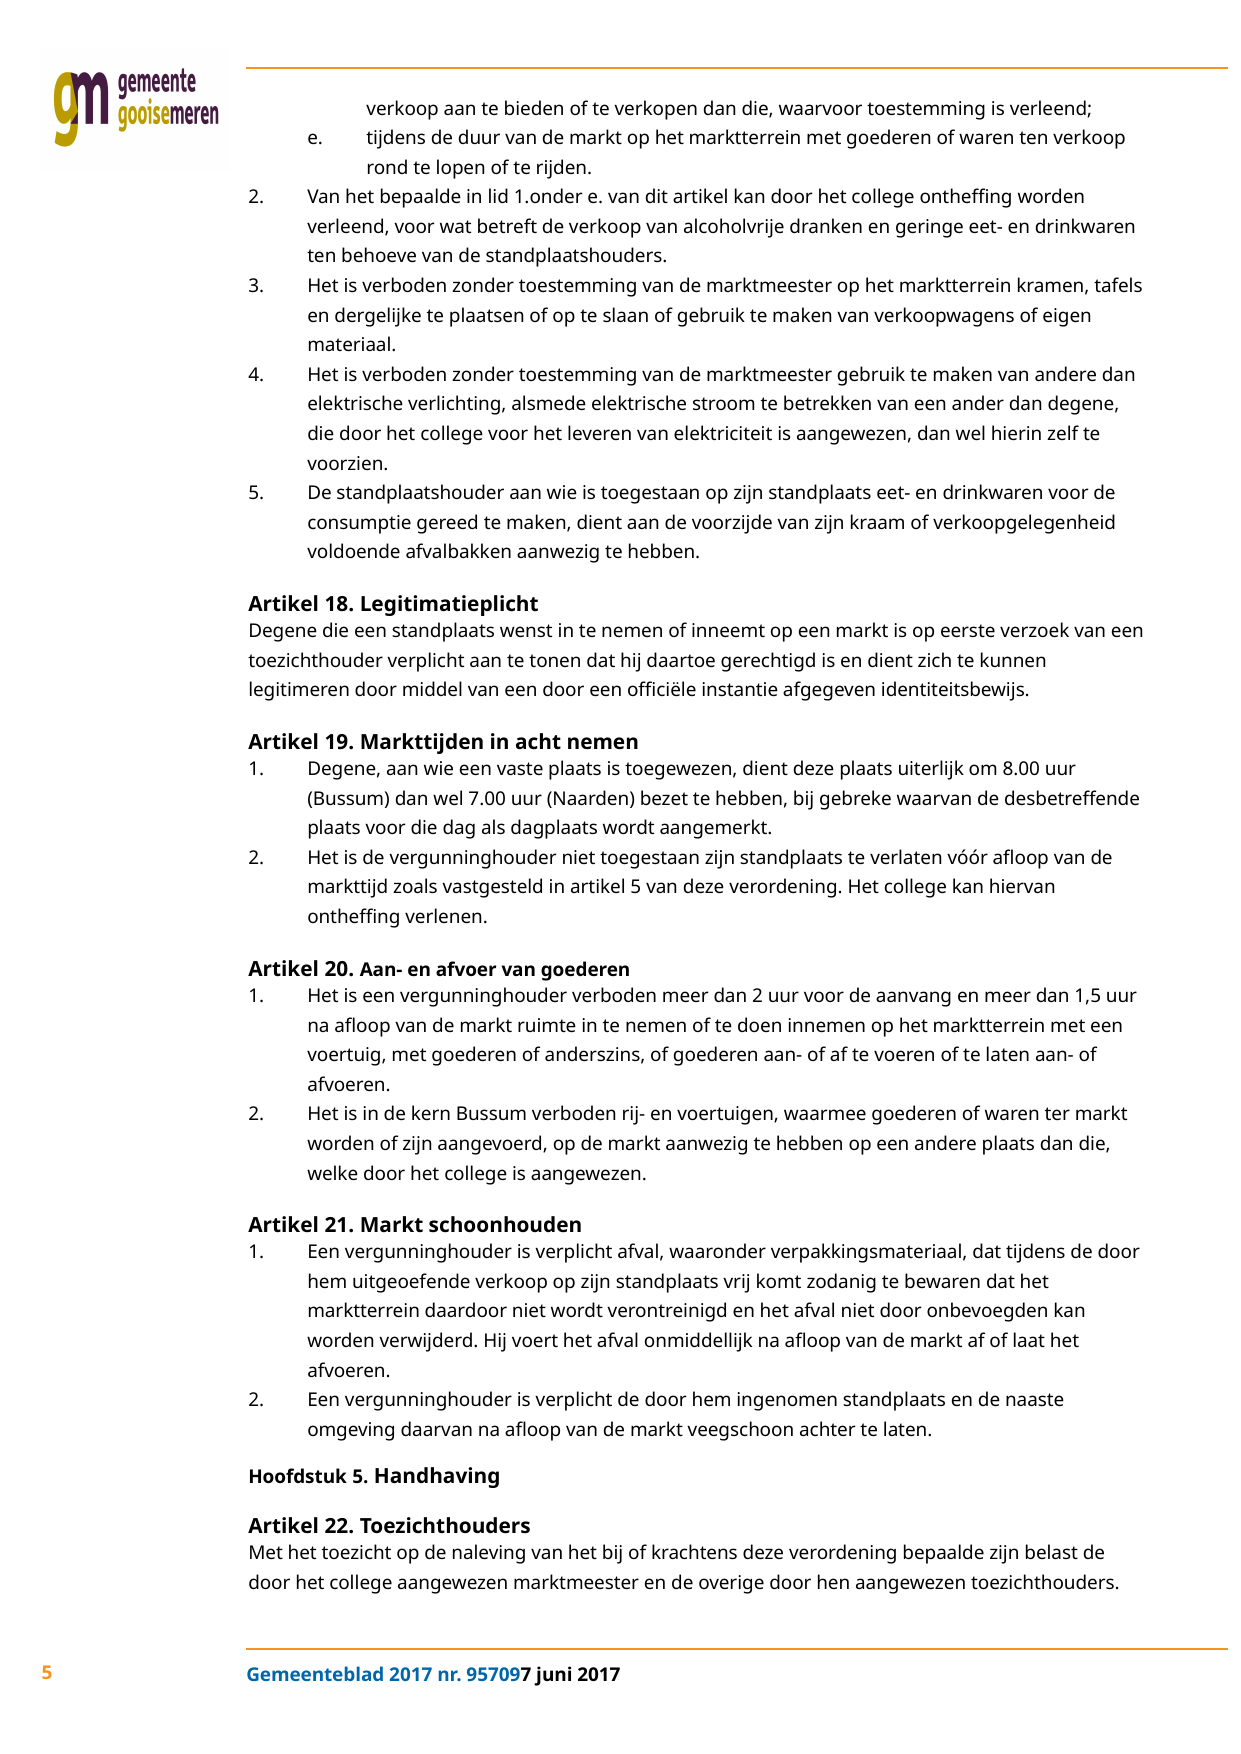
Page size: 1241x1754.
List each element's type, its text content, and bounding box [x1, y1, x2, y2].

list Een vergunninghouder is verplicht de door hem ingenomen standplaats en de naaste omgeving daarvan na afloop van de markt veegschoon achter te laten. [248, 1386, 1152, 1442]
list Degene, aan wie een vaste plaats is toegewezen, dient deze plaats uiterlijk om 8.00 uur (Bussum) dan wel 7.00 uur (Naarden) bezet te hebben, bij gebreke waarvan de desbetreffende plaats voor die dag als dagplaats wordt aangemerkt. [248, 755, 1152, 840]
list Van het bepaalde in lid 1.onder e. van dit artikel kan door het college ontheffing worden verleend, voor wat betreft de verkoop van alcoholvrije dranken en geringe eet- en drinkwaren ten behoeve van de standplaatshouders. [248, 183, 1152, 268]
list Het is een vergunninghouder verboden meer dan 2 uur voor de aanvang en meer dan 1,5 uur na afloop van de markt ruimte in te nemen of te doen innemen op het marktterrein met een voertuig, met goederen of anderszins, of goederen aan- of af te voeren of te laten aan- of afvoeren. [248, 982, 1152, 1097]
text Hoofdstuk 5. Handhaving [248, 1462, 1152, 1490]
list Het is in de kern Bussum verboden rij- en voertuigen, waarmee goederen of waren ter markt worden of zijn aangevoerd, op de markt aanwezig te hebben op een andere plaats dan die, welke door het college is aangewezen. [248, 1101, 1152, 1185]
list Het is verboden zonder toestemming van de marktmeester gebruik te maken van andere dan elektrische verlichting, alsmede elektrische stroom te betrekken van een ander dan degene, die door het college voor het leveren van elektriciteit is aangewezen, dan wel hierin zelf te voorzien. [248, 361, 1152, 476]
text Met het toezicht op de naleving van het bij of krachtens deze verordening bepaalde zijn belast de door het college aangewezen marktmeester en de overige door hen aangewezen toezichthouders. [248, 1539, 1152, 1595]
text Artikel 22. Toezichthouders [248, 1511, 1152, 1539]
text Artikel 19. Markttijden in acht nemen [248, 727, 1152, 755]
text Artikel 18. Legitimatieplicht [248, 589, 1152, 617]
list De standplaatshouder aan wie is toegestaan op zijn standplaats eet- en drinkwaren voor de consumptie gereed te maken, dient aan de voorzijde van zijn kraam of verkoopgelegenheid voldoende afvalbakken aanwezig te hebben. [248, 479, 1152, 564]
text Artikel 21. Markt schoonhouden [248, 1210, 1152, 1238]
list Een vergunninghouder is verplicht afval, waaronder verpakkingsmateriaal, dat tijdens de door hem uitgeoefende verkoop op zijn standplaats vrij komt zodanig te bewaren dat het marktterrein daardoor niet wordt verontreinigd en het afval niet door onbevoegden kan worden verwijderd. Hij voert het afval onmiddellijk na afloop van de markt af of laat het afvoeren. [248, 1238, 1152, 1383]
list verkoop aan te bieden of te verkopen dan die, waarvoor toestemming is verleend; [307, 95, 1152, 121]
list Het is de vergunninghouder niet toegestaan zijn standplaats te verlaten vóór afloop van de markttijd zoals vastgesteld in artikel 5 van deze verordening. Het college kan hiervan ontheffing verlenen. [248, 844, 1152, 929]
picture [41, 47, 231, 172]
text Artikel 20. Aan- en afvoer van goederen [248, 954, 1152, 982]
list tijdens de duur van de markt op het marktterrein met goederen of waren ten verkoop rond te lopen of te rijden. [307, 124, 1152, 180]
list Het is verboden zonder toestemming van de marktmeester op het marktterrein kramen, tafels en dergelijke te plaatsen of op te slaan of gebruik te maken van verkoopwagens of eigen materiaal. [248, 272, 1152, 357]
text Degene die een standplaats wenst in te nemen of inneemt op een markt is op eerste verzoek van een toezichthouder verplicht aan te tonen dat hij daartoe gerechtigd is en dient zich te kunnen legitimeren door middel van een door een officiële instantie afgegeven identiteitsbewijs. [248, 617, 1152, 702]
